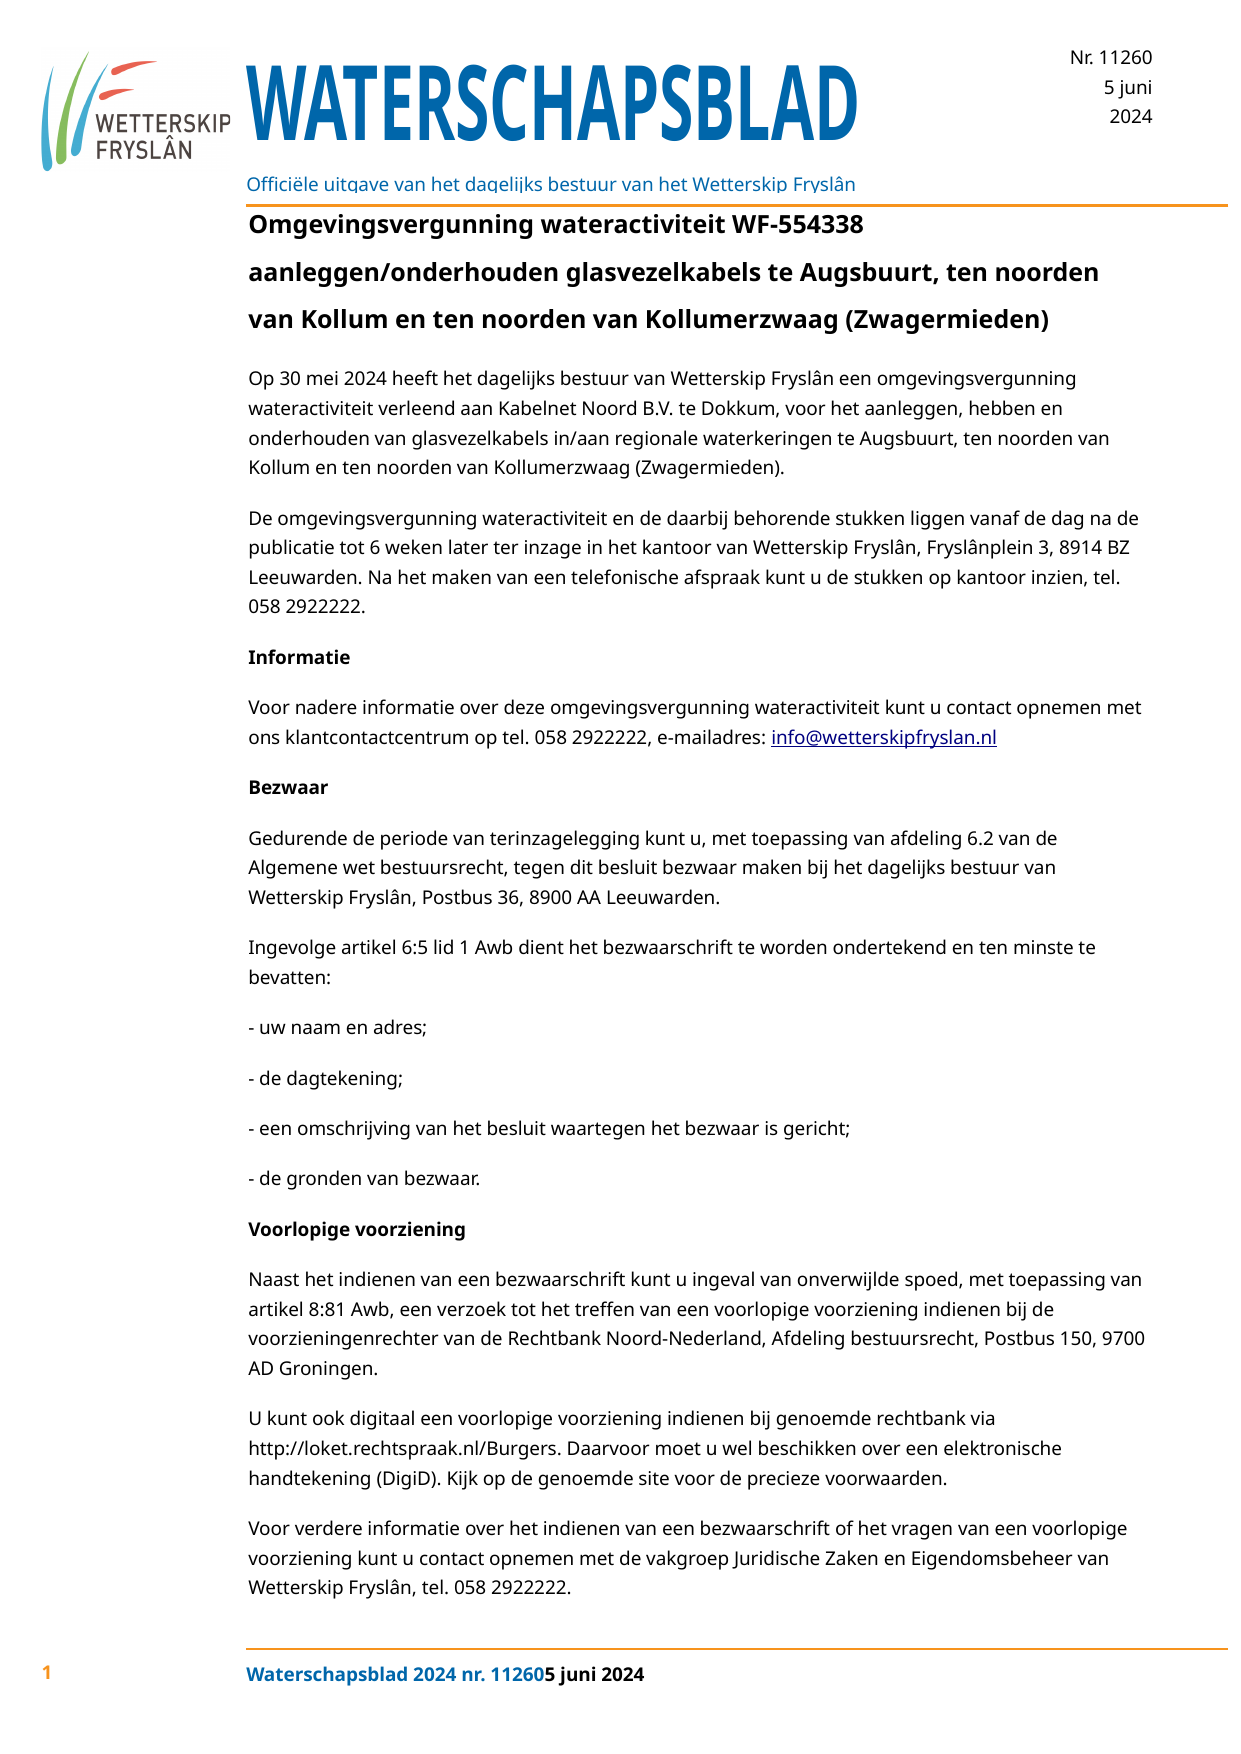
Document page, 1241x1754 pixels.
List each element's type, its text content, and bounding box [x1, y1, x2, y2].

picture [41, 47, 231, 172]
text Bezwaar [248, 774, 1152, 800]
text De omgevingsvergunning wateractiviteit en de daarbij behorende stukken liggen vanaf de dag na de publicatie tot 6 weken later ter inzage in het kantoor van Wetterskip Fryslân, Fryslânplein 3, 8914 BZ Leeuwarden. Na het maken van een telefonische afspraak kunt u de stukken op kantoor inzien, tel. 058 2922222. [248, 505, 1152, 619]
text Voor nadere informatie over deze omgevingsvergunning wateractiviteit kunt u contact opnemen met ons klantcontactcentrum op tel. 058 2922222, e-mailadres: info@wetterskipfryslan.nl [248, 694, 1152, 749]
text - de gronden van bezwaar. [248, 1166, 1152, 1191]
text Voor verdere informatie over het indienen van een bezwaarschrift of het vragen van een voorlopige voorziening kunt u contact opnemen met de vakgroep Juridische Zaken en Eigendomsbeheer van Wetterskip Fryslân, tel. 058 2922222. [248, 1515, 1152, 1600]
text Op 30 mei 2024 heeft het dagelijks bestuur van Wetterskip Fryslân een omgevingsvergunning wateractiviteit verleend aan Kabelnet Noord B.V. te Dokkum, voor het aanleggen, hebben en onderhouden van glasvezelkabels in/aan regionale waterkeringen te Augsbuurt, ten noorden van Kollum en ten noorden van Kollumerzwaag (Zwagermieden). [248, 366, 1152, 480]
text - de dagtekening; [248, 1065, 1152, 1090]
text - uw naam en adres; [248, 1014, 1152, 1040]
text U kunt ook digitaal een voorlopige voorziening indienen bij genoemde rechtbank via http://loket.rechtspraak.nl/Burgers. Daarvoor moet u wel beschikken over een elektronische handtekening (DigiD). Kijk op de genoemde site voor de precieze voorwaarden. [248, 1406, 1152, 1490]
text Ingevolge artikel 6:5 lid 1 Awb dient het bezwaarschrift te worden ondertekend en ten minste te bevatten: [248, 934, 1152, 989]
text Gedurende de periode van terinzagelegging kunt u, met toepassing van afdeling 6.2 van de Algemene wet bestuursrecht, tegen dit besluit bezwaar maken bij het dagelijks bestuur van Wetterskip Fryslân, Postbus 36, 8900 AA Leeuwarden. [248, 825, 1152, 909]
text - een omschrijving van het besluit waartegen het bezwaar is gericht; [248, 1115, 1152, 1141]
text Voorlopige voorziening [248, 1216, 1152, 1242]
text Naast het indienen van een bezwaarschrift kunt u ingeval van onverwijlde spoed, met toepassing van artikel 8:81 Awb, een verzoek tot het treffen van een voorlopige voorziening indienen bij de voorzieningenrechter van de Rechtbank Noord-Nederland, Afdeling bestuursrecht, Postbus 150, 9700 AD Groningen. [248, 1266, 1152, 1381]
text Informatie [248, 644, 1152, 669]
text Omgevingsvergunning wateractiviteit WF-554338 aanleggen/onderhouden glasvezelkabels te Augsbuurt, ten noorden van Kollum en ten noorden van Kollumerzwaag (Zwagermieden) [248, 207, 1152, 336]
